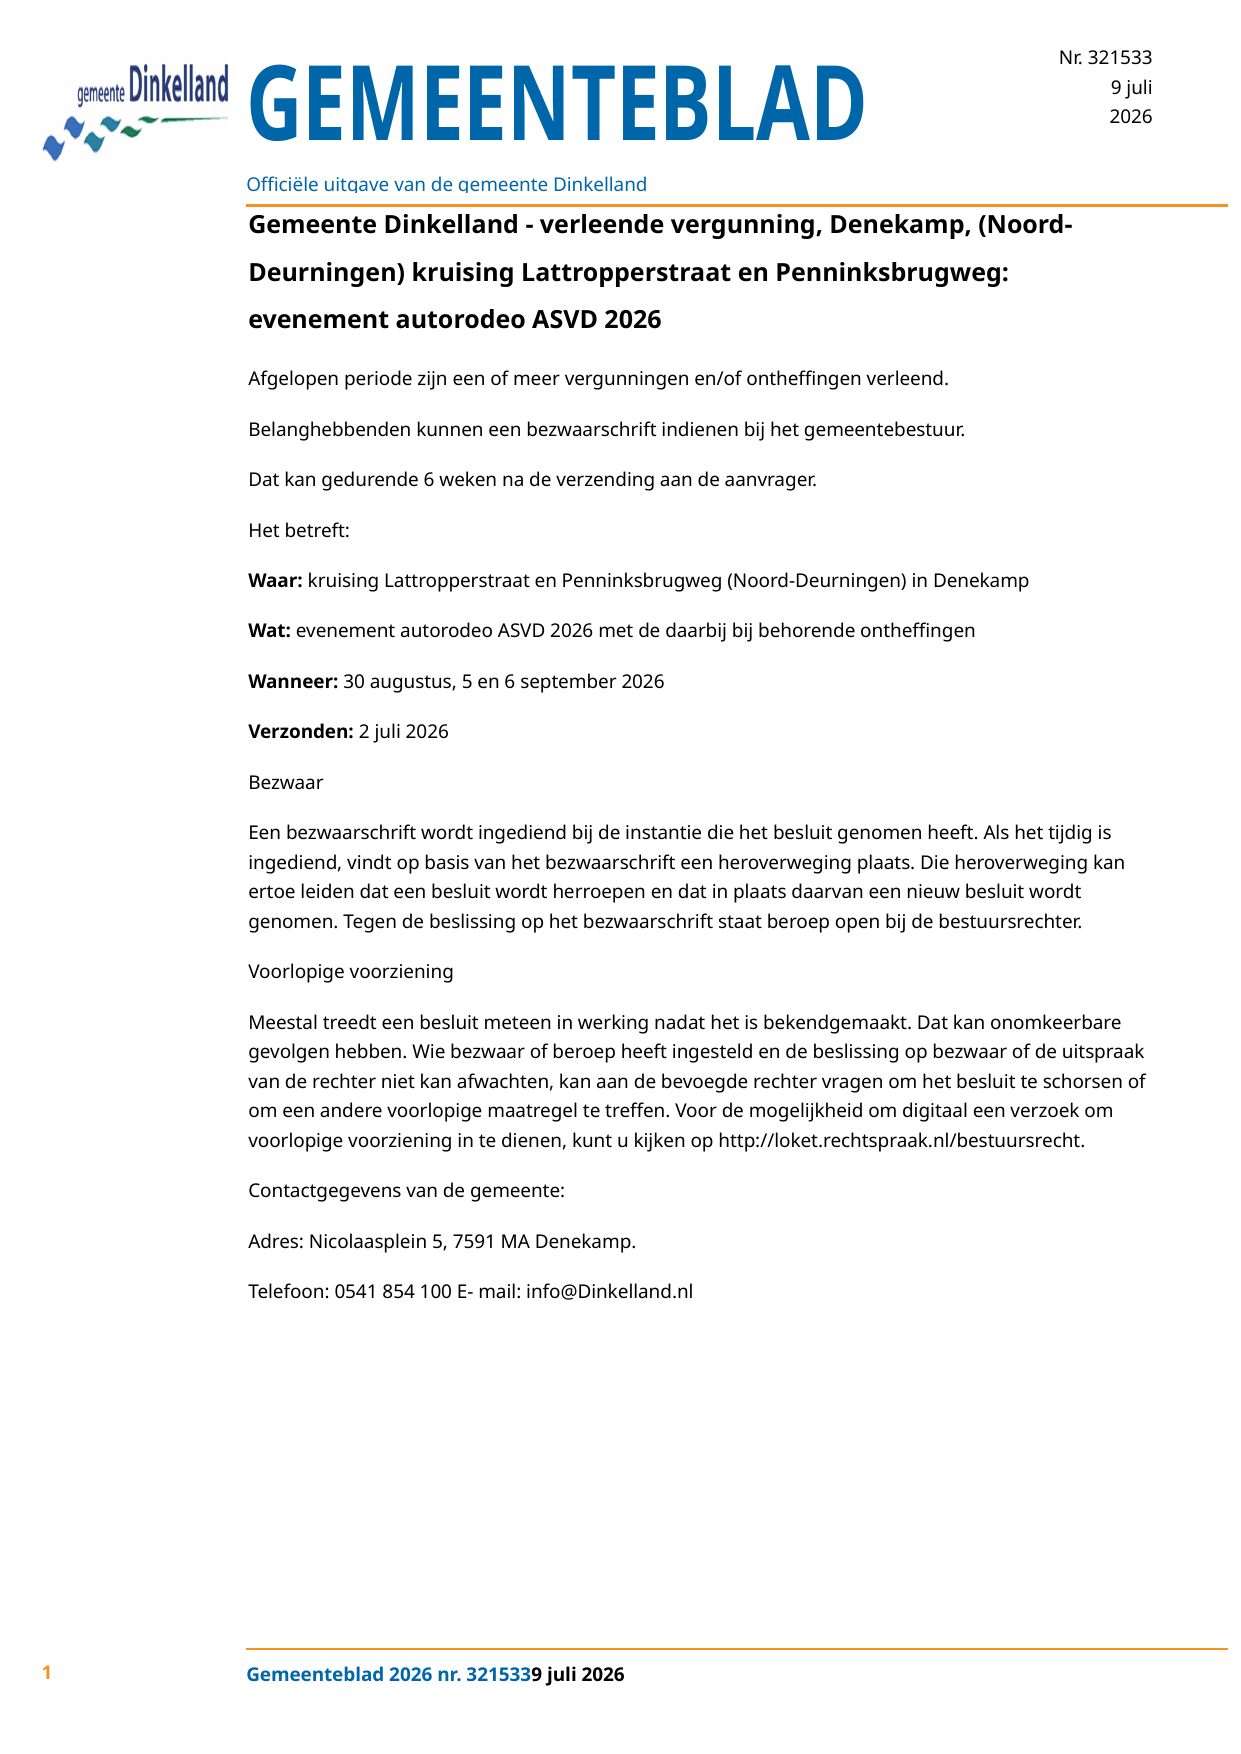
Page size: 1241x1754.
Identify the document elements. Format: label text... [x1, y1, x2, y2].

text Telefoon: 0541 854 100 E- mail: info@Dinkelland.nl [248, 1278, 1152, 1304]
text Afgelopen periode zijn een of meer vergunningen en/of ontheffingen verleend. [248, 366, 1152, 391]
text Contactgegevens van de gemeente: [248, 1178, 1152, 1203]
text Waar: kruising Lattropperstraat en Penninksbrugweg (Noord-Deurningen) in Denekamp [248, 567, 1152, 593]
text Wat: evenement autorodeo ASVD 2026 met de daarbij bij behorende ontheffingen [248, 618, 1152, 643]
text Bezwaar [248, 769, 1152, 794]
text Wanneer: 30 augustus, 5 en 6 september 2026 [248, 668, 1152, 694]
text Een bezwaarschrift wordt ingediend bij de instantie die het besluit genomen heeft. Als het tijdig is ingediend, vindt op basis van het bezwaarschrift een heroverweging plaats. Die heroverweging kan ertoe leiden dat een besluit wordt herroepen en dat in plaats daarvan een nieuw besluit wordt genomen. Tegen de beslissing op het bezwaarschrift staat beroep open bij de bestuursrechter. [248, 819, 1152, 934]
text Verzonden: 2 juli 2026 [248, 718, 1152, 744]
text Meestal treedt een besluit meteen in werking nadat het is bekendgemaakt. Dat kan onomkeerbare gevolgen hebben. Wie bezwaar of beroep heeft ingesteld en de beslissing op bezwaar of de uitspraak van de rechter niet kan afwachten, kan aan de bevoegde rechter vragen om het besluit te schorsen of om een andere voorlopige maatregel te treffen. Voor de mogelijkheid om digitaal een verzoek om voorlopige voorziening in te dienen, kunt u kijken op http://loket.rechtspraak.nl/bestuursrecht. [248, 1009, 1152, 1153]
text Gemeente Dinkelland - verleende vergunning, Denekamp, (Noord-Deurningen) kruising Lattropperstraat en Penninksbrugweg: evenement autorodeo ASVD 2026 [248, 207, 1152, 336]
text Belanghebbenden kunnen een bezwaarschrift indienen bij het gemeentebestuur. [248, 416, 1152, 442]
text Adres: Nicolaasplein 5, 7591 MA Denekamp. [248, 1228, 1152, 1254]
picture [41, 47, 231, 172]
text Het betreft: [248, 517, 1152, 542]
text Voorlopige voorziening [248, 958, 1152, 984]
text Dat kan gedurende 6 weken na de verzending aan de aanvrager. [248, 466, 1152, 492]
